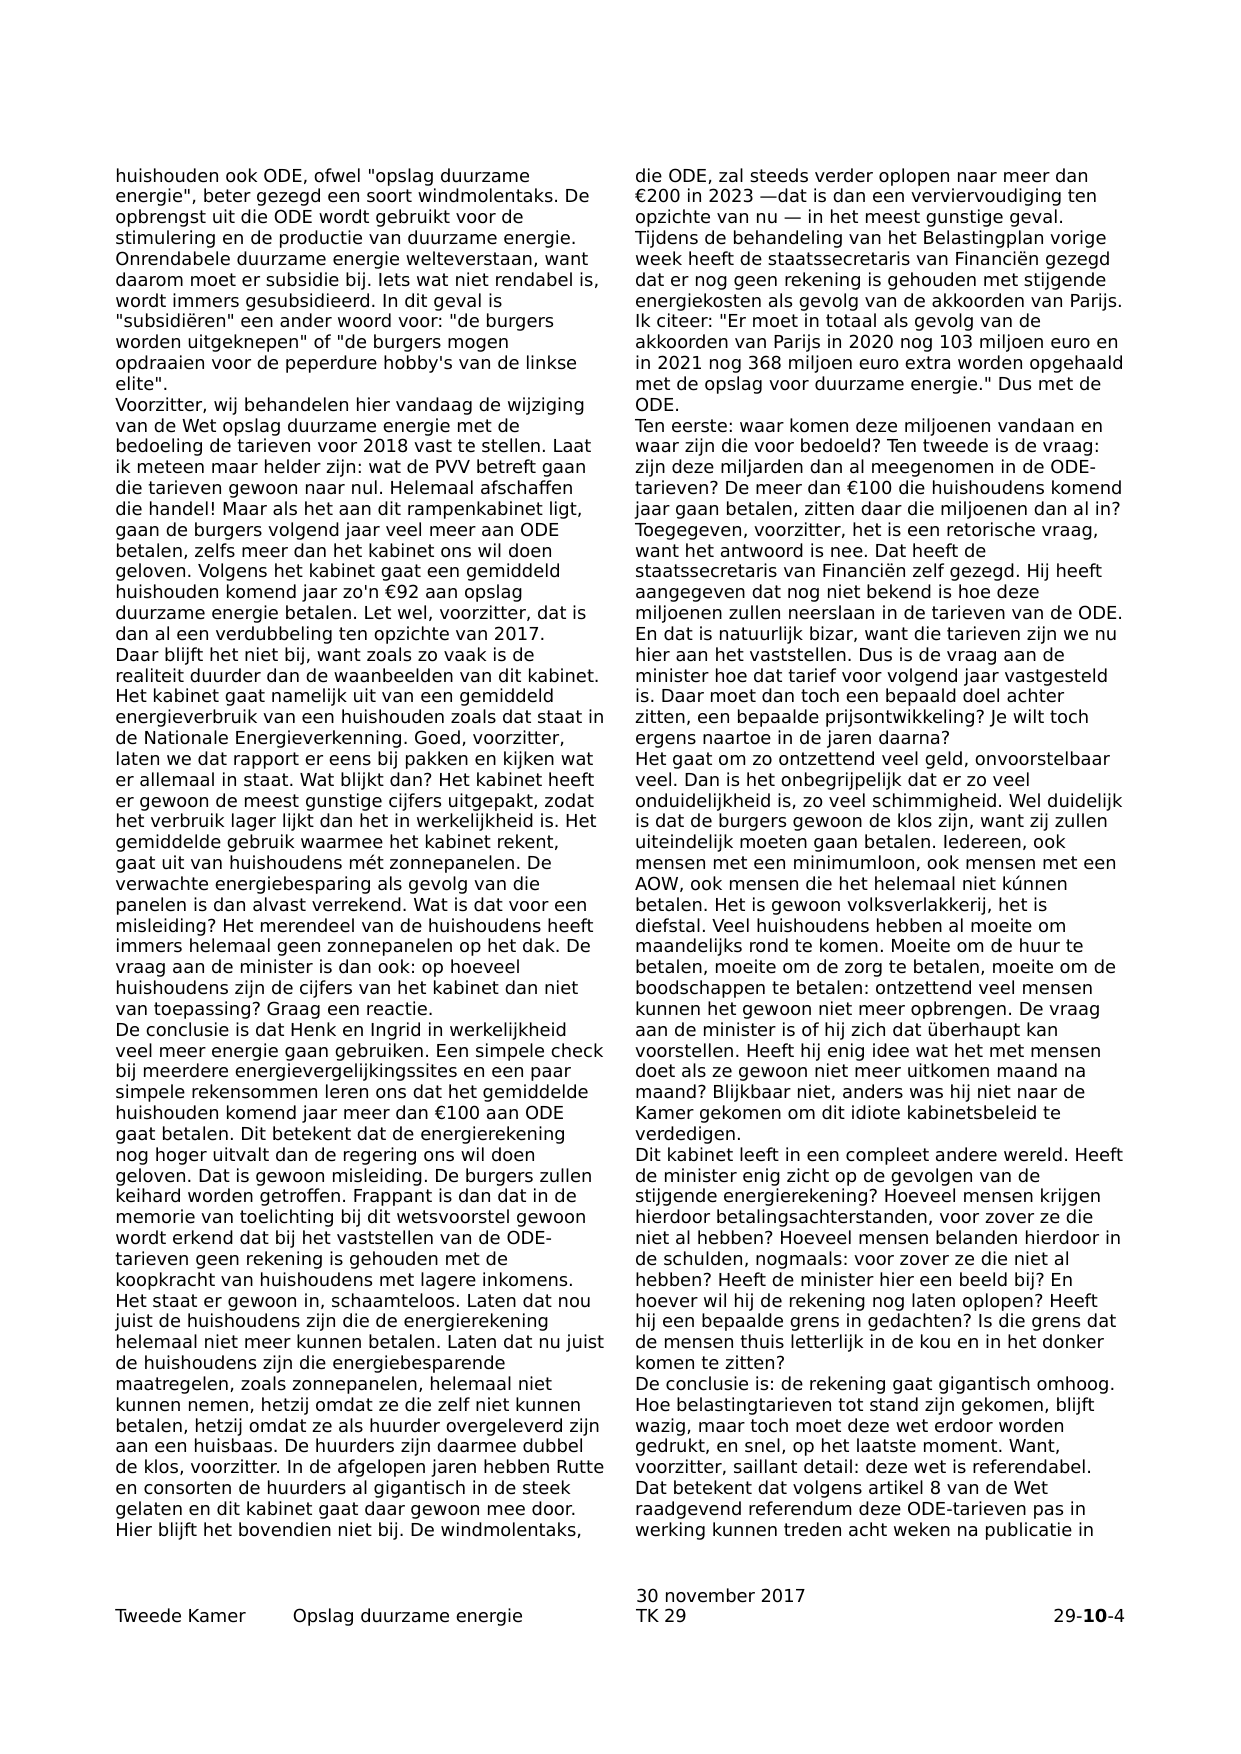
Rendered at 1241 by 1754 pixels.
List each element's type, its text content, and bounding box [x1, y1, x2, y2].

text Hier blijft het bovendien niet bij. De windmolentaks, [115, 1519, 605, 1540]
text Ten eerste: waar komen deze miljoenen vandaan en waar zijn die voor bedoeld? Ten tweede is de vraag: zijn deze miljarden dan al meegenomen in de ODE-tarieven? De meer dan €100 die huishoudens komend jaar gaan betalen, zitten daar die miljoenen dan al in? Toegegeven, voorzitter, het is een retorische vraag, want het antwoord is nee. Dat heeft de staatssecretaris van Financiën zelf gezegd. Hij heeft aangegeven dat nog niet bekend is hoe deze miljoenen zullen neerslaan in de tarieven van de ODE. En dat is natuurlijk bizar, want die tarieven zijn we nu hier aan het vaststellen. Dus is de vraag aan de minister hoe dat tarief voor volgend jaar vastgesteld is. Daar moet dan toch een bepaald doel achter zitten, een bepaalde prijsontwikkeling? Je wilt toch ergens naartoe in de jaren daarna? [635, 415, 1125, 749]
text De conclusie is: de rekening gaat gigantisch omhoog. Hoe belastingtarieven tot stand zijn gekomen, blijft wazig, maar toch moet deze wet erdoor worden gedrukt, en snel, op het laatste moment. Want, voorzitter, saillant detail: deze wet is referendabel. Dat betekent dat volgens artikel 8 van de Wet raadgevend referendum deze ODE-tarieven pas in werking kunnen treden acht weken na publicatie in [635, 1374, 1125, 1540]
text Het gaat om zo ontzettend veel geld, onvoorstelbaar veel. Dan is het onbegrijpelijk dat er zo veel onduidelijkheid is, zo veel schimmigheid. Wel duidelijk is dat de burgers gewoon de klos zijn, want zij zullen uiteindelijk moeten gaan betalen. Iedereen, ook mensen met een minimumloon, ook mensen met een AOW, ook mensen die het helemaal niet kúnnen betalen. Het is gewoon volksverlakkerij, het is diefstal. Veel huishoudens hebben al moeite om maandelijks rond te komen. Moeite om de huur te betalen, moeite om de zorg te betalen, moeite om de boodschappen te betalen: ontzettend veel mensen kunnen het gewoon niet meer opbrengen. De vraag aan de minister is of hij zich dat überhaupt kan voorstellen. Heeft hij enig idee wat het met mensen doet als ze gewoon niet meer uitkomen maand na maand? Blijkbaar niet, anders was hij niet naar de Kamer gekomen om dit idiote kabinetsbeleid te verdedigen. [635, 749, 1125, 1144]
text huishouden ook ODE, ofwel "opslag duurzame energie", beter gezegd een soort windmolentaks. De opbrengst uit die ODE wordt gebruikt voor de stimulering en de productie van duurzame energie. Onrendabele duurzame energie welteverstaan, want daarom moet er subsidie bij. Iets wat niet rendabel is, wordt immers gesubsidieerd. In dit geval is "subsidiëren" een ander woord voor: "de burgers worden uitgeknepen" of "de burgers mogen opdraaien voor de peperdure hobby's van de linkse elite". [115, 165, 605, 394]
text Voorzitter, wij behandelen hier vandaag de wijziging van de Wet opslag duurzame energie met de bedoeling de tarieven voor 2018 vast te stellen. Laat ik meteen maar helder zijn: wat de PVV betreft gaan die tarieven gewoon naar nul. Helemaal afschaffen die handel! Maar als het aan dit rampenkabinet ligt, gaan de burgers volgend jaar veel meer aan ODE betalen, zelfs meer dan het kabinet ons wil doen geloven. Volgens het kabinet gaat een gemiddeld huishouden komend jaar zo'n €92 aan opslag duurzame energie betalen. Let wel, voorzitter, dat is dan al een verdubbeling ten opzichte van 2017. [115, 394, 605, 644]
text Daar blijft het niet bij, want zoals zo vaak is de realiteit duurder dan de waanbeelden van dit kabinet. Het kabinet gaat namelijk uit van een gemiddeld energieverbruik van een huishouden zoals dat staat in de Nationale Energieverkenning. Goed, voorzitter, laten we dat rapport er eens bij pakken en kijken wat er allemaal in staat. Wat blijkt dan? Het kabinet heeft er gewoon de meest gunstige cijfers uitgepakt, zodat het verbruik lager lijkt dan het in werkelijkheid is. Het gemiddelde gebruik waarmee het kabinet rekent, gaat uit van huishoudens mét zonnepanelen. De verwachte energiebesparing als gevolg van die panelen is dan alvast verrekend. Wat is dat voor een misleiding? Het merendeel van de huishoudens heeft immers helemaal geen zonnepanelen op het dak. De vraag aan de minister is dan ook: op hoeveel huishoudens zijn de cijfers van het kabinet dan niet van toepassing? Graag een reactie. [115, 644, 605, 1019]
text die ODE, zal steeds verder oplopen naar meer dan €200 in 2023 —dat is dan een verviervoudiging ten opzichte van nu — in het meest gunstige geval. Tijdens de behandeling van het Belastingplan vorige week heeft de staatssecretaris van Financiën gezegd dat er nog geen rekening is gehouden met stijgende energiekosten als gevolg van de akkoorden van Parijs. Ik citeer: "Er moet in totaal als gevolg van de akkoorden van Parijs in 2020 nog 103 miljoen euro en in 2021 nog 368 miljoen euro extra worden opgehaald met de opslag voor duurzame energie." Dus met de ODE. [635, 165, 1125, 415]
text Dit kabinet leeft in een compleet andere wereld. Heeft de minister enig zicht op de gevolgen van de stijgende energierekening? Hoeveel mensen krijgen hierdoor betalingsachterstanden, voor zover ze die niet al hebben? Hoeveel mensen belanden hierdoor in de schulden, nogmaals: voor zover ze die niet al hebben? Heeft de minister hier een beeld bij? En hoever wil hij de rekening nog laten oplopen? Heeft hij een bepaalde grens in gedachten? Is die grens dat de mensen thuis letterlijk in de kou en in het donker komen te zitten? [635, 1144, 1125, 1374]
text De conclusie is dat Henk en Ingrid in werkelijkheid veel meer energie gaan gebruiken. Een simpele check bij meerdere energievergelijkingssites en een paar simpele rekensommen leren ons dat het gemiddelde huishouden komend jaar meer dan €100 aan ODE gaat betalen. Dit betekent dat de energierekening nog hoger uitvalt dan de regering ons wil doen geloven. Dat is gewoon misleiding. De burgers zullen keihard worden getroffen. Frappant is dan dat in de memorie van toelichting bij dit wetsvoorstel gewoon wordt erkend dat bij het vaststellen van de ODE-tarieven geen rekening is gehouden met de koopkracht van huishoudens met lagere inkomens. Het staat er gewoon in, schaamteloos. Laten dat nou juist de huishoudens zijn die de energierekening helemaal niet meer kunnen betalen. Laten dat nu juist de huishoudens zijn die energiebesparende maatregelen, zoals zonnepanelen, helemaal niet kunnen nemen, hetzij omdat ze die zelf niet kunnen betalen, hetzij omdat ze als huurder overgeleverd zijn aan een huisbaas. De huurders zijn daarmee dubbel de klos, voorzitter. In de afgelopen jaren hebben Rutte en consorten de huurders al gigantisch in de steek gelaten en dit kabinet gaat daar gewoon mee door. [115, 1019, 605, 1519]
